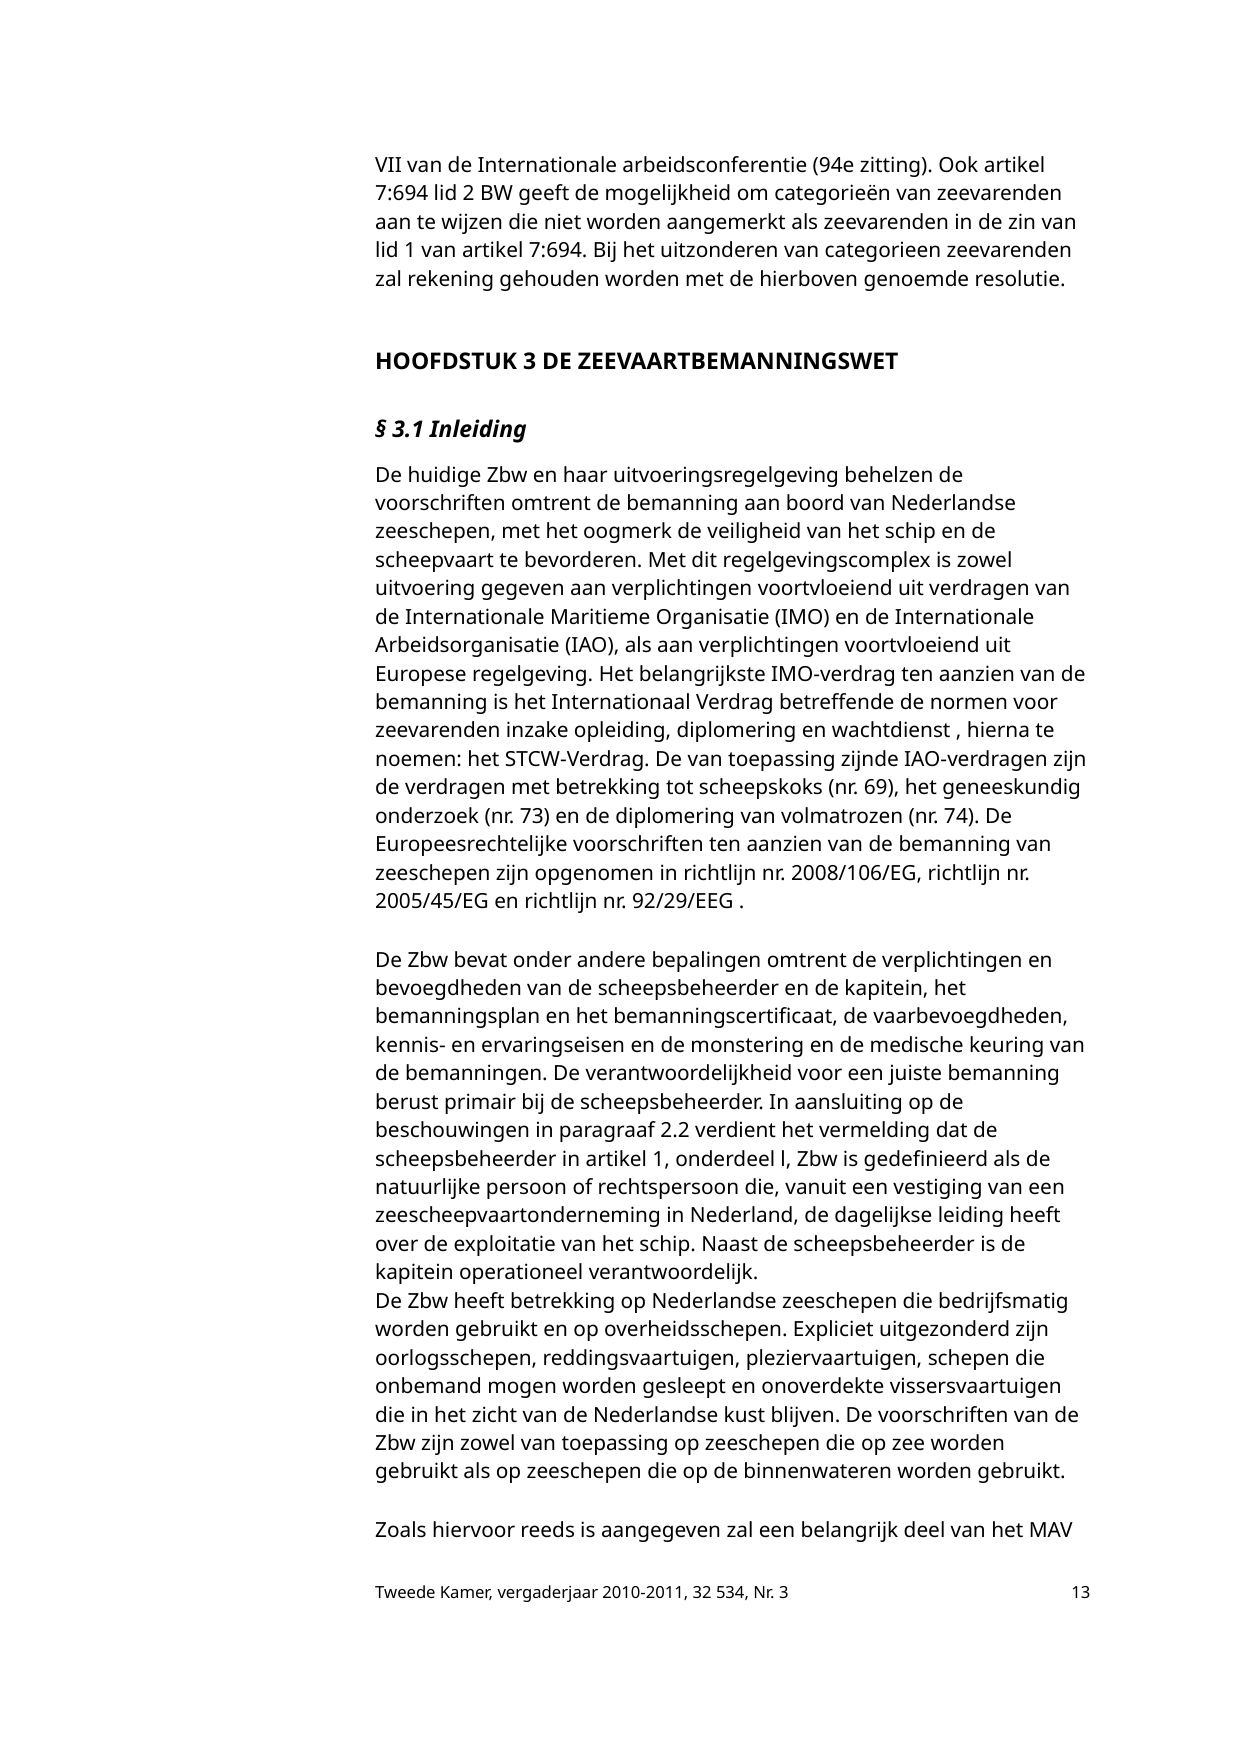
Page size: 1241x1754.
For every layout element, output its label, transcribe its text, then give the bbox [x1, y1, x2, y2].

text De Zbw heeft betrekking op Nederlandse zeeschepen die bedrijfsmatig worden gebruikt en op overheidsschepen. Expliciet uitgezonderd zijn oorlogsschepen, reddingsvaartuigen, pleziervaartuigen, schepen die onbemand mogen worden gesleept en onoverdekte vissersvaartuigen die in het zicht van de Nederlandse kust blijven. De voorschriften van de Zbw zijn zowel van toepassing op zeeschepen die op zee worden gebruikt als op zeeschepen die op de binnenwateren worden gebruikt. [375, 1286, 1090, 1485]
subtitle HOOFDSTUK 3 DE ZEEVAARTBEMANNINGSWET [375, 345, 1090, 376]
text De huidige Zbw en haar uitvoeringsregelgeving behelzen de voorschriften omtrent de bemanning aan boord van Nederlandse zeeschepen, met het oogmerk de veiligheid van het schip en de scheepvaart te bevorderen. Met dit regelgevingscomplex is zowel uitvoering gegeven aan verplichtingen voortvloeiend uit verdragen van de Internationale Maritieme Organisatie (IMO) en de Internationale Arbeidsorganisatie (IAO), als aan verplichtingen voortvloeiend uit Europese regelgeving. Het belangrijkste IMO-verdrag ten aanzien van de bemanning is het Internationaal Verdrag betreffende de normen voor zeevarenden inzake opleiding, diplomering en wachtdienst , hierna te noemen: het STCW-Verdrag. De van toepassing zijnde IAO-verdragen zijn de verdragen met betrekking tot scheepskoks (nr. 69), het geneeskundig onderzoek (nr. 73) en de diplomering van volmatrozen (nr. 74). De Europeesrechtelijke voorschriften ten aanzien van de bemanning van zeeschepen zijn opgenomen in richtlijn nr. 2008/106/EG, richtlijn nr. 2005/45/EG en richtlijn nr. 92/29/EEG . [375, 460, 1090, 915]
subtitle § 3.1 Inleiding [375, 413, 1090, 445]
text VII van de Internationale arbeidsconferentie (94e zitting). Ook artikel 7:694 lid 2 BW geeft de mogelijkheid om categorieën van zeevarenden aan te wijzen die niet worden aangemerkt als zeevarenden in de zin van lid 1 van artikel 7:694. Bij het uitzonderen van categorieen zeevarenden zal rekening gehouden worden met de hierboven genoemde resolutie. [375, 150, 1090, 292]
text De Zbw bevat onder andere bepalingen omtrent de verplichtingen en bevoegdheden van de scheepsbeheerder en de kapitein, het bemanningsplan en het bemanningscertificaat, de vaarbevoegdheden, kennis- en ervaringseisen en de monstering en de medische keuring van de bemanningen. De verantwoordelijkheid voor een juiste bemanning berust primair bij de scheepsbeheerder. In aansluiting op de beschouwingen in paragraaf 2.2 verdient het vermelding dat de scheepsbeheerder in artikel 1, onderdeel l, Zbw is gedefinieerd als de natuurlijke persoon of rechtspersoon die, vanuit een vestiging van een zeescheepvaartonderneming in Nederland, de dagelijkse leiding heeft over de exploitatie van het schip. Naast de scheepsbeheerder is de kapitein operationeel verantwoordelijk. [375, 945, 1090, 1286]
text Zoals hiervoor reeds is aangegeven zal een belangrijk deel van het MAV [375, 1515, 1090, 1543]
